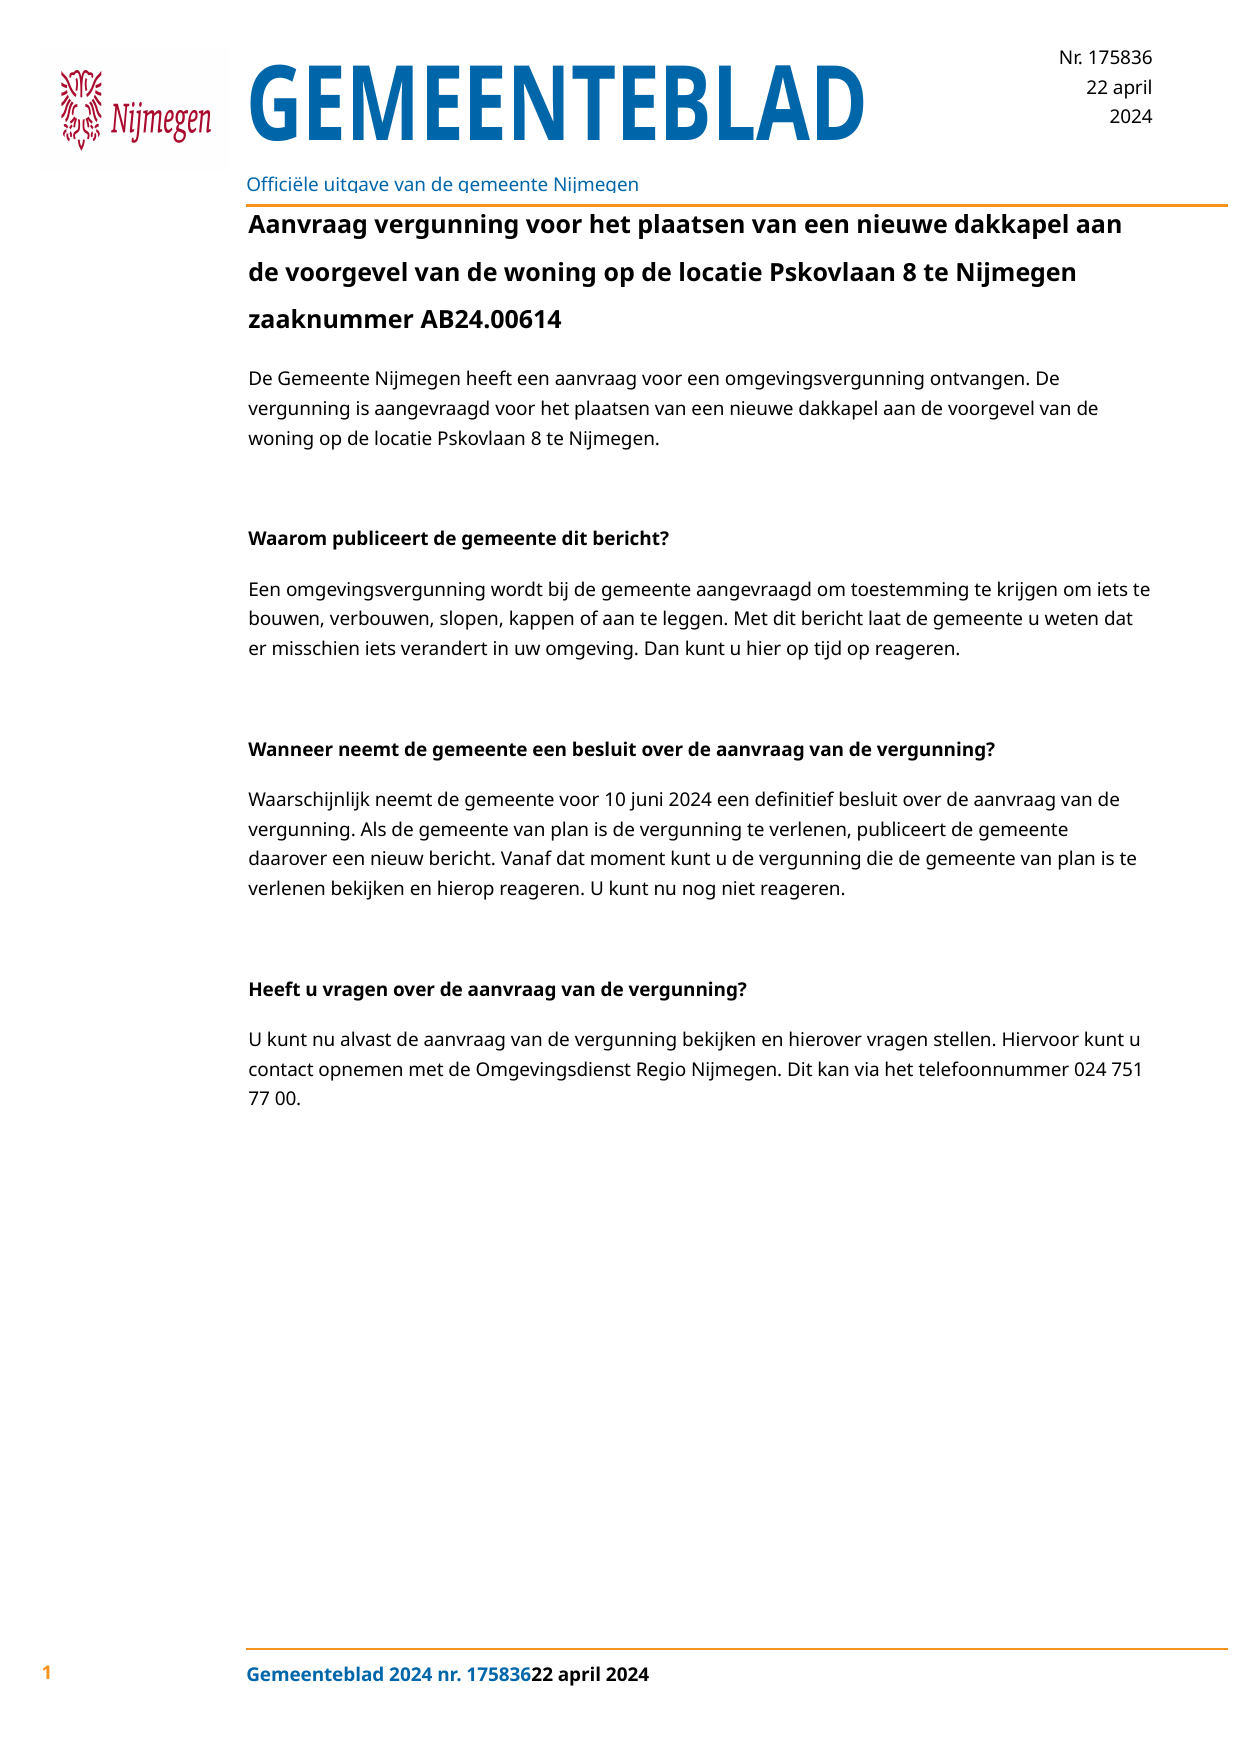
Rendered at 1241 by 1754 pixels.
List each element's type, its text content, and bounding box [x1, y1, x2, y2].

picture [41, 47, 231, 172]
text Waarom publiceert de gemeente dit bericht? [248, 526, 1152, 551]
text U kunt nu alvast de aanvraag van de vergunning bekijken en hierover vragen stellen. Hiervoor kunt u contact opnemen met de Omgevingsdienst Regio Nijmegen. Dit kan via het telefoonnummer 024 751 77 00. [248, 1026, 1152, 1111]
text Aanvraag vergunning voor het plaatsen van een nieuwe dakkapel aan de voorgevel van de woning op de locatie Pskovlaan 8 te Nijmegen zaaknummer AB24.00614 [248, 207, 1152, 336]
text Een omgevingsvergunning wordt bij de gemeente aangevraagd om toestemming te krijgen om iets te bouwen, verbouwen, slopen, kappen of aan te leggen. Met dit bericht laat de gemeente u weten dat er misschien iets verandert in uw omgeving. Dan kunt u hier op tijd op reageren. [248, 576, 1152, 661]
text Heeft u vragen over de aanvraag van de vergunning? [248, 976, 1152, 1002]
text Waarschijnlijk neemt de gemeente voor 10 juni 2024 een definitief besluit over de aanvraag van de vergunning. Als de gemeente van plan is de vergunning te verlenen, publiceert de gemeente daarover een nieuw bericht. Vanaf dat moment kunt u de vergunning die de gemeente van plan is te verlenen bekijken en hierop reageren. U kunt nu nog niet reageren. [248, 786, 1152, 901]
text De Gemeente Nijmegen heeft een aanvraag voor een omgevingsvergunning ontvangen. De vergunning is aangevraagd voor het plaatsen van een nieuwe dakkapel aan de voorgevel van de woning op de locatie Pskovlaan 8 te Nijmegen. [248, 366, 1152, 450]
text Wanneer neemt de gemeente een besluit over de aanvraag van de vergunning? [248, 736, 1152, 762]
